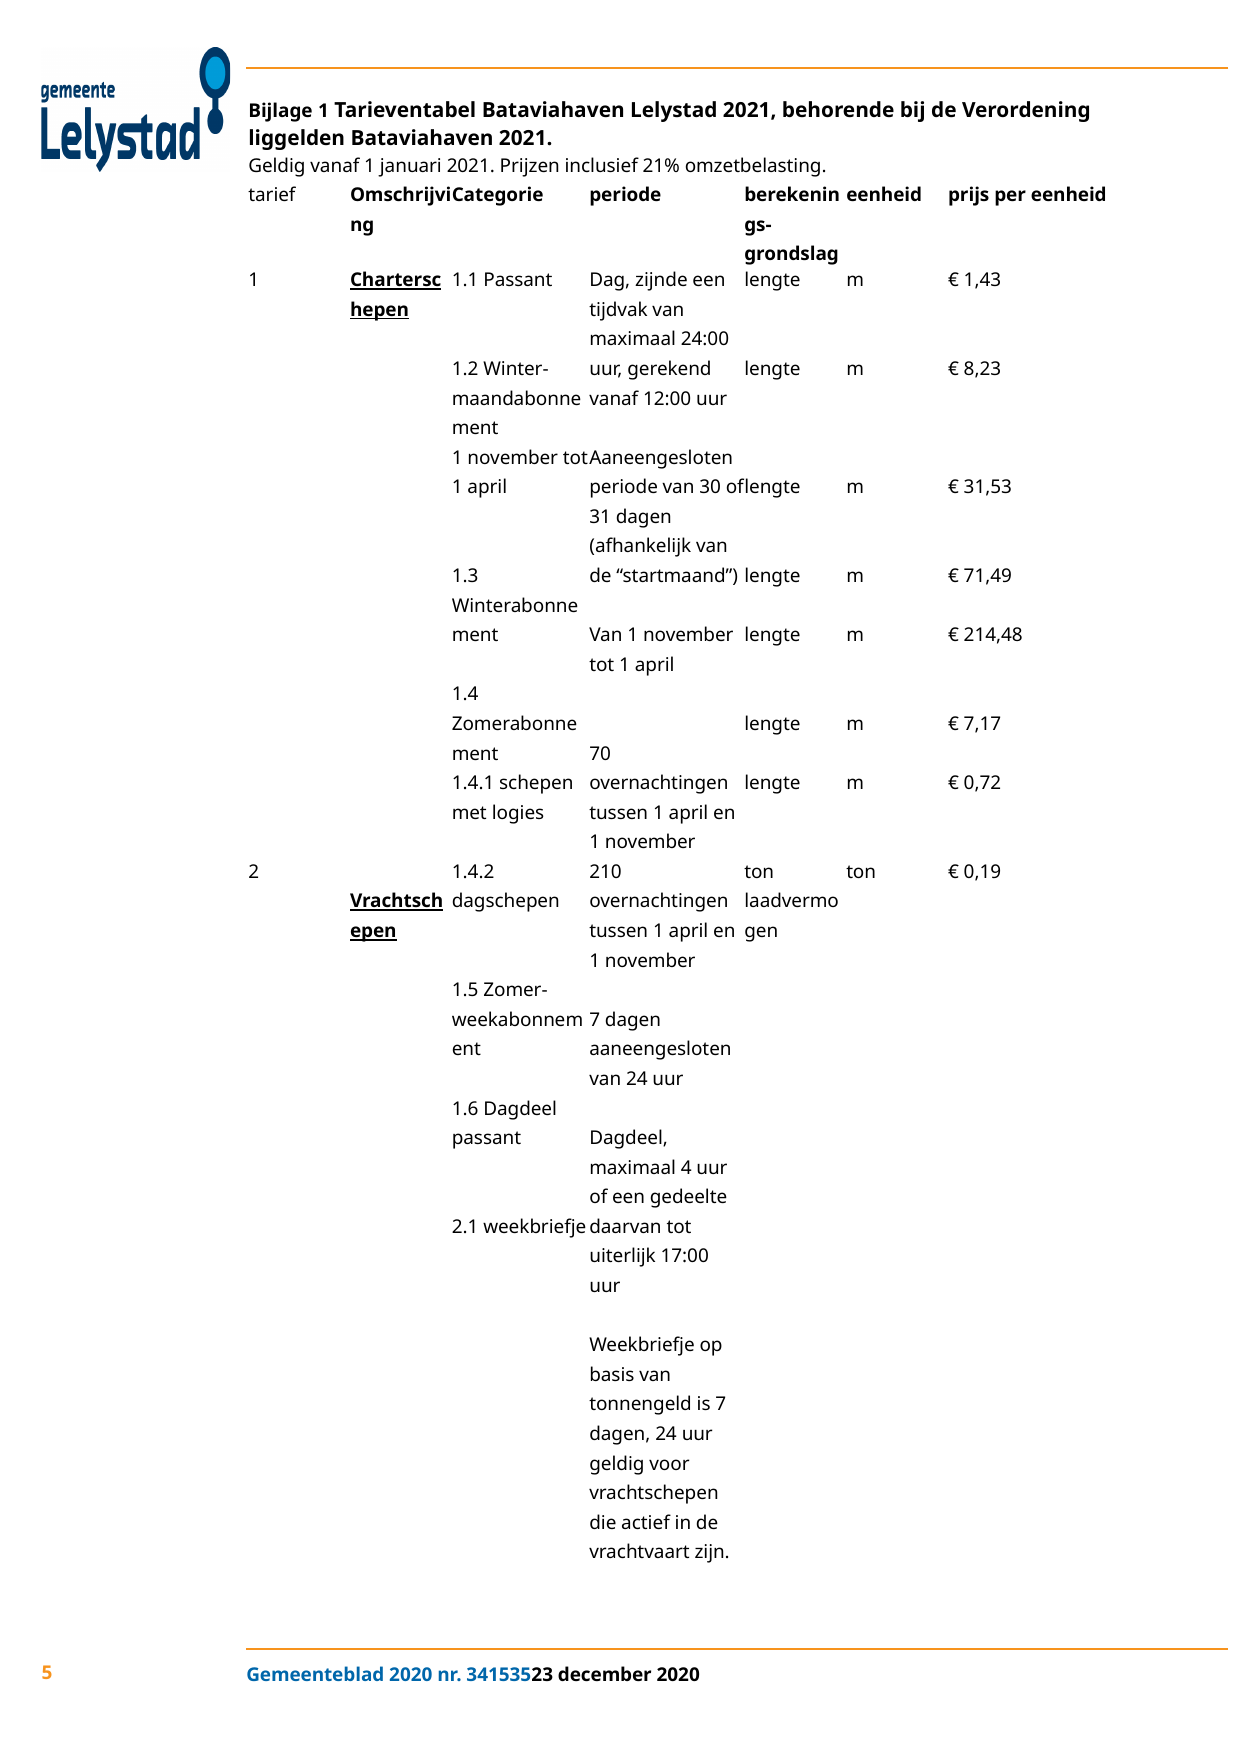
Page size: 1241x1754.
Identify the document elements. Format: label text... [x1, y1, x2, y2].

table_header Categorie [452, 181, 589, 266]
table_cell Charterschepen Vrachtschepen [350, 266, 452, 1564]
table_header berekenings-grondslag [744, 181, 846, 266]
table_cell € 1,43 € 8,23 € 31,53 € 71,49 € 214,48 € 7,17 € 0,72 € 0,19 [948, 266, 1152, 1564]
table_cell Dag, zijnde een tijdvak van maximaal 24:00 uur, gerekend vanaf 12:00 uur Aaneengesloten periode van 30 of 31 dagen (afhankelijk van de “startmaand”) Van 1 november tot 1 april 70 overnachtingen tussen 1 april en 1 november 210 overnachtingen tussen 1 april en 1 november 7 dagen aaneengesloten van 24 uur Dagdeel, maximaal 4 uur of een gedeelte daarvan tot uiterlijk 17:00 uur Weekbriefje op basis van tonnengeld is 7 dagen, 24 uur geldig voor vrachtschepen die actief in de vrachtvaart zijn. [589, 266, 744, 1564]
table_header tarief [248, 181, 350, 266]
text Geldig vanaf 1 januari 2021. Prijzen inclusief 21% omzetbelasting. [248, 152, 1152, 177]
table_cell 1.1 Passant 1.2 Winter-maandabonnement 1 november tot 1 april 1.3 Winterabonnement 1.4 Zomerabonnement 1.4.1 schepen met logies 1.4.2 dagschepen 1.5 Zomer-weekabonnement 1.6 Dagdeel passant 2.1 weekbriefje [452, 266, 589, 1564]
table_header periode [589, 181, 744, 266]
text Bijlage 1 Tarieventabel Bataviahaven Lelystad 2021, behorende bij de Verordening liggelden Bataviahaven 2021. [248, 95, 1152, 152]
picture [41, 47, 231, 172]
table_header eenheid [846, 181, 948, 266]
table_header Omschrijving [350, 181, 452, 266]
table_cell lengte lengte lengte lengte lengte lengte lengte ton laadvermogen [744, 266, 846, 1564]
table_cell m m m m m m m ton [846, 266, 948, 1564]
table_cell 1 2 [248, 266, 350, 1564]
table_header prijs per eenheid [948, 181, 1152, 266]
